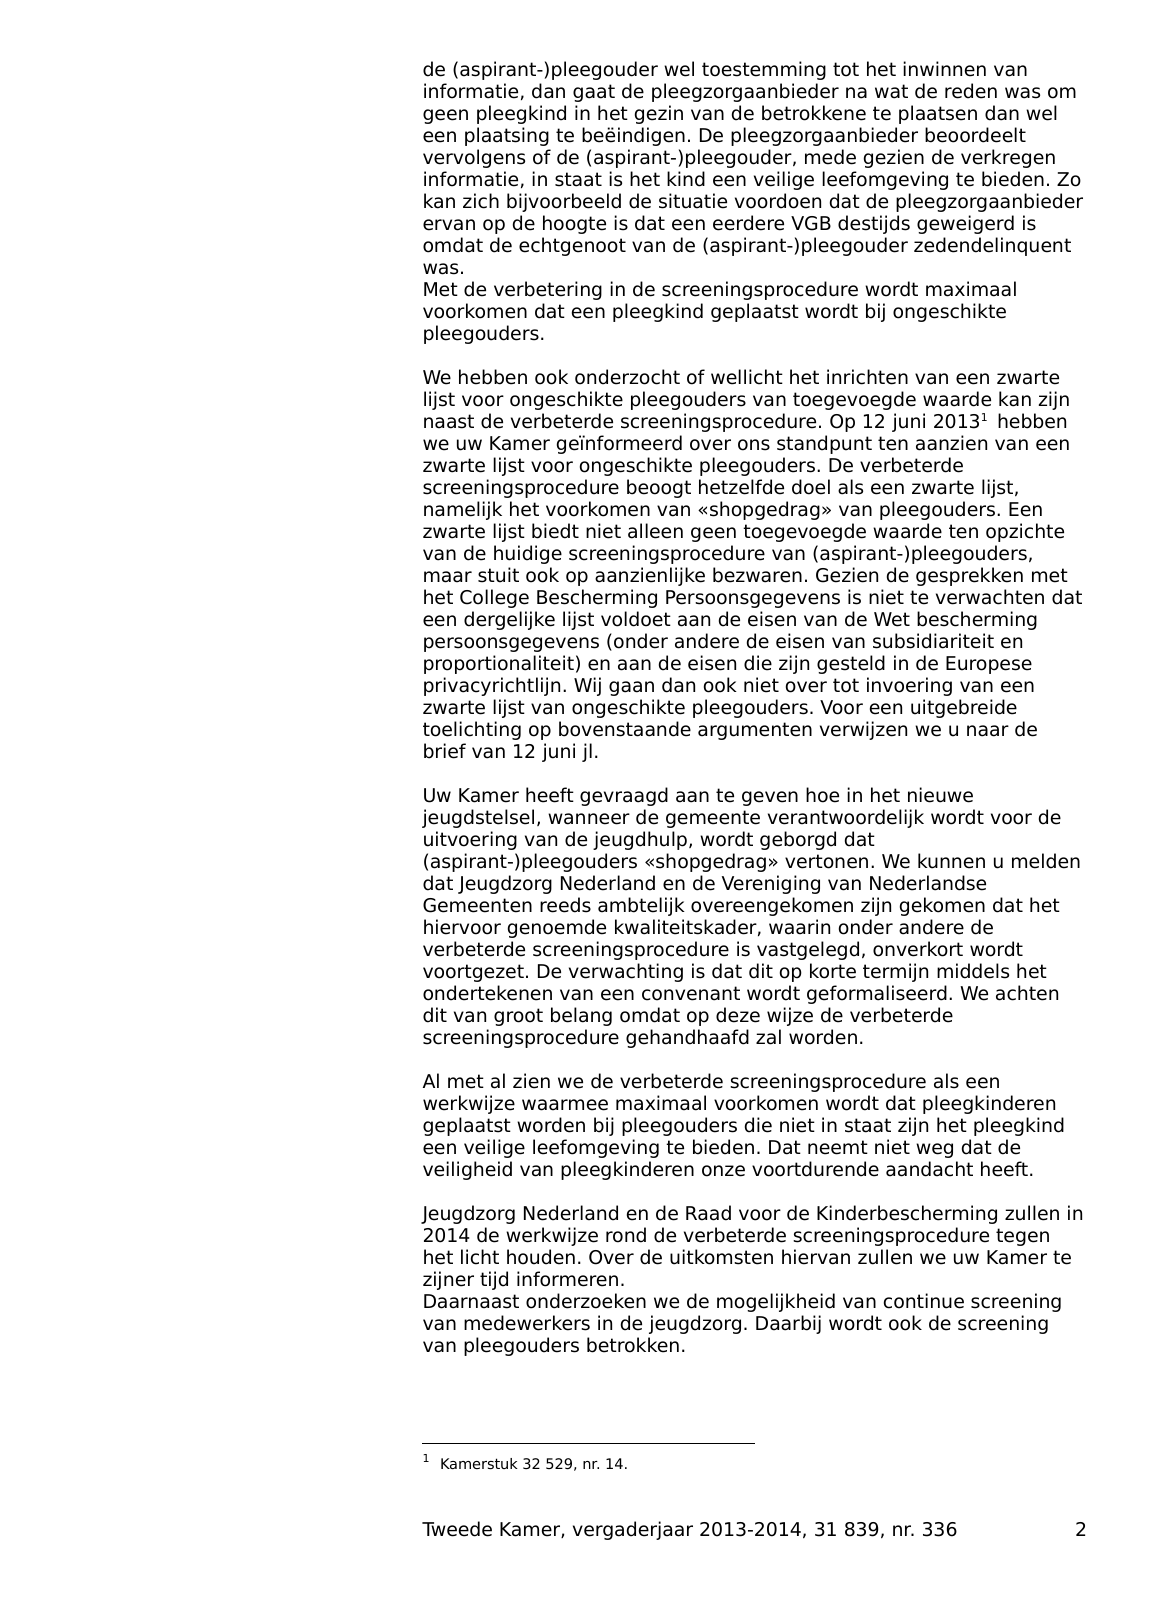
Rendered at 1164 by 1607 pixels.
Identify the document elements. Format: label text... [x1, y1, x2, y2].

text de (aspirant-)pleegouder wel toestemming tot het inwinnen van informatie, dan gaat de pleegzorgaanbieder na wat de reden was om geen pleegkind in het gezin van de betrokkene te plaatsen dan wel een plaatsing te beëindigen. De pleegzorgaanbieder beoordeelt vervolgens of de (aspirant-)pleegouder, mede gezien de verkregen informatie, in staat is het kind een veilige leefomgeving te bieden. Zo kan zich bijvoorbeeld de situatie voordoen dat de pleegzorgaanbieder ervan op de hoogte is dat een eerdere VGB destijds geweigerd is omdat de echtgenoot van de (aspirant-)pleegouder zedendelinquent was. [422, 59, 1087, 279]
text We hebben ook onderzocht of wellicht het inrichten van een zwarte lijst voor ongeschikte pleegouders van toegevoegde waarde kan zijn naast de verbeterde screeningsprocedure. Op 12 juni 2013 hebben we uw Kamer geïnformeerd over ons standpunt ten aanzien van een zwarte lijst voor ongeschikte pleegouders. De verbeterde screeningsprocedure beoogt hetzelfde doel als een zwarte lijst, namelijk het voorkomen van «shopgedrag» van pleegouders. Een zwarte lijst biedt niet alleen geen toegevoegde waarde ten opzichte van de huidige screeningsprocedure van (aspirant-)pleegouders, maar stuit ook op aanzienlijke bezwaren. Gezien de gesprekken met het College Bescherming Persoonsgegevens is niet te verwachten dat een dergelijke lijst voldoet aan de eisen van de Wet bescherming persoonsgegevens (onder andere de eisen van subsidiariteit en proportionaliteit) en aan de eisen die zijn gesteld in de Europese privacyrichtlijn. Wij gaan dan ook niet over tot invoering van een zwarte lijst van ongeschikte pleegouders. Voor een uitgebreide toelichting op bovenstaande argumenten verwijzen we u naar de brief van 12 juni jl. [422, 367, 1087, 763]
text Jeugdzorg Nederland en de Raad voor de Kinderbescherming zullen in 2014 de werkwijze rond de verbeterde screeningsprocedure tegen het licht houden. Over de uitkomsten hiervan zullen we uw Kamer te zijner tijd informeren. [422, 1203, 1087, 1291]
text Uw Kamer heeft gevraagd aan te geven hoe in het nieuwe jeugdstelsel, wanneer de gemeente verantwoordelijk wordt voor de uitvoering van de jeugdhulp, wordt geborgd dat (aspirant-)pleegouders «shopgedrag» vertonen. We kunnen u melden dat Jeugdzorg Nederland en de Vereniging van Nederlandse Gemeenten reeds ambtelijk overeengekomen zijn gekomen dat het hiervoor genoemde kwaliteitskader, waarin onder andere de verbeterde screeningsprocedure is vastgelegd, onverkort wordt voortgezet. De verwachting is dat dit op korte termijn middels het ondertekenen van een convenant wordt geformaliseerd. We achten dit van groot belang omdat op deze wijze de verbeterde screeningsprocedure gehandhaafd zal worden. [422, 785, 1087, 1048]
text Met de verbetering in de screeningsprocedure wordt maximaal voorkomen dat een pleegkind geplaatst wordt bij ongeschikte pleegouders. [422, 279, 1087, 345]
text Kamerstuk 32 529, nr. 14. [422, 1452, 1087, 1474]
text Al met al zien we de verbeterde screeningsprocedure als een werkwijze waarmee maximaal voorkomen wordt dat pleegkinderen geplaatst worden bij pleegouders die niet in staat zijn het pleegkind een veilige leefomgeving te bieden. Dat neemt niet weg dat de veiligheid van pleegkinderen onze voortdurende aandacht heeft. [422, 1071, 1087, 1181]
text Daarnaast onderzoeken we de mogelijkheid van continue screening van medewerkers in de jeugdzorg. Daarbij wordt ook de screening van pleegouders betrokken. [422, 1291, 1087, 1357]
